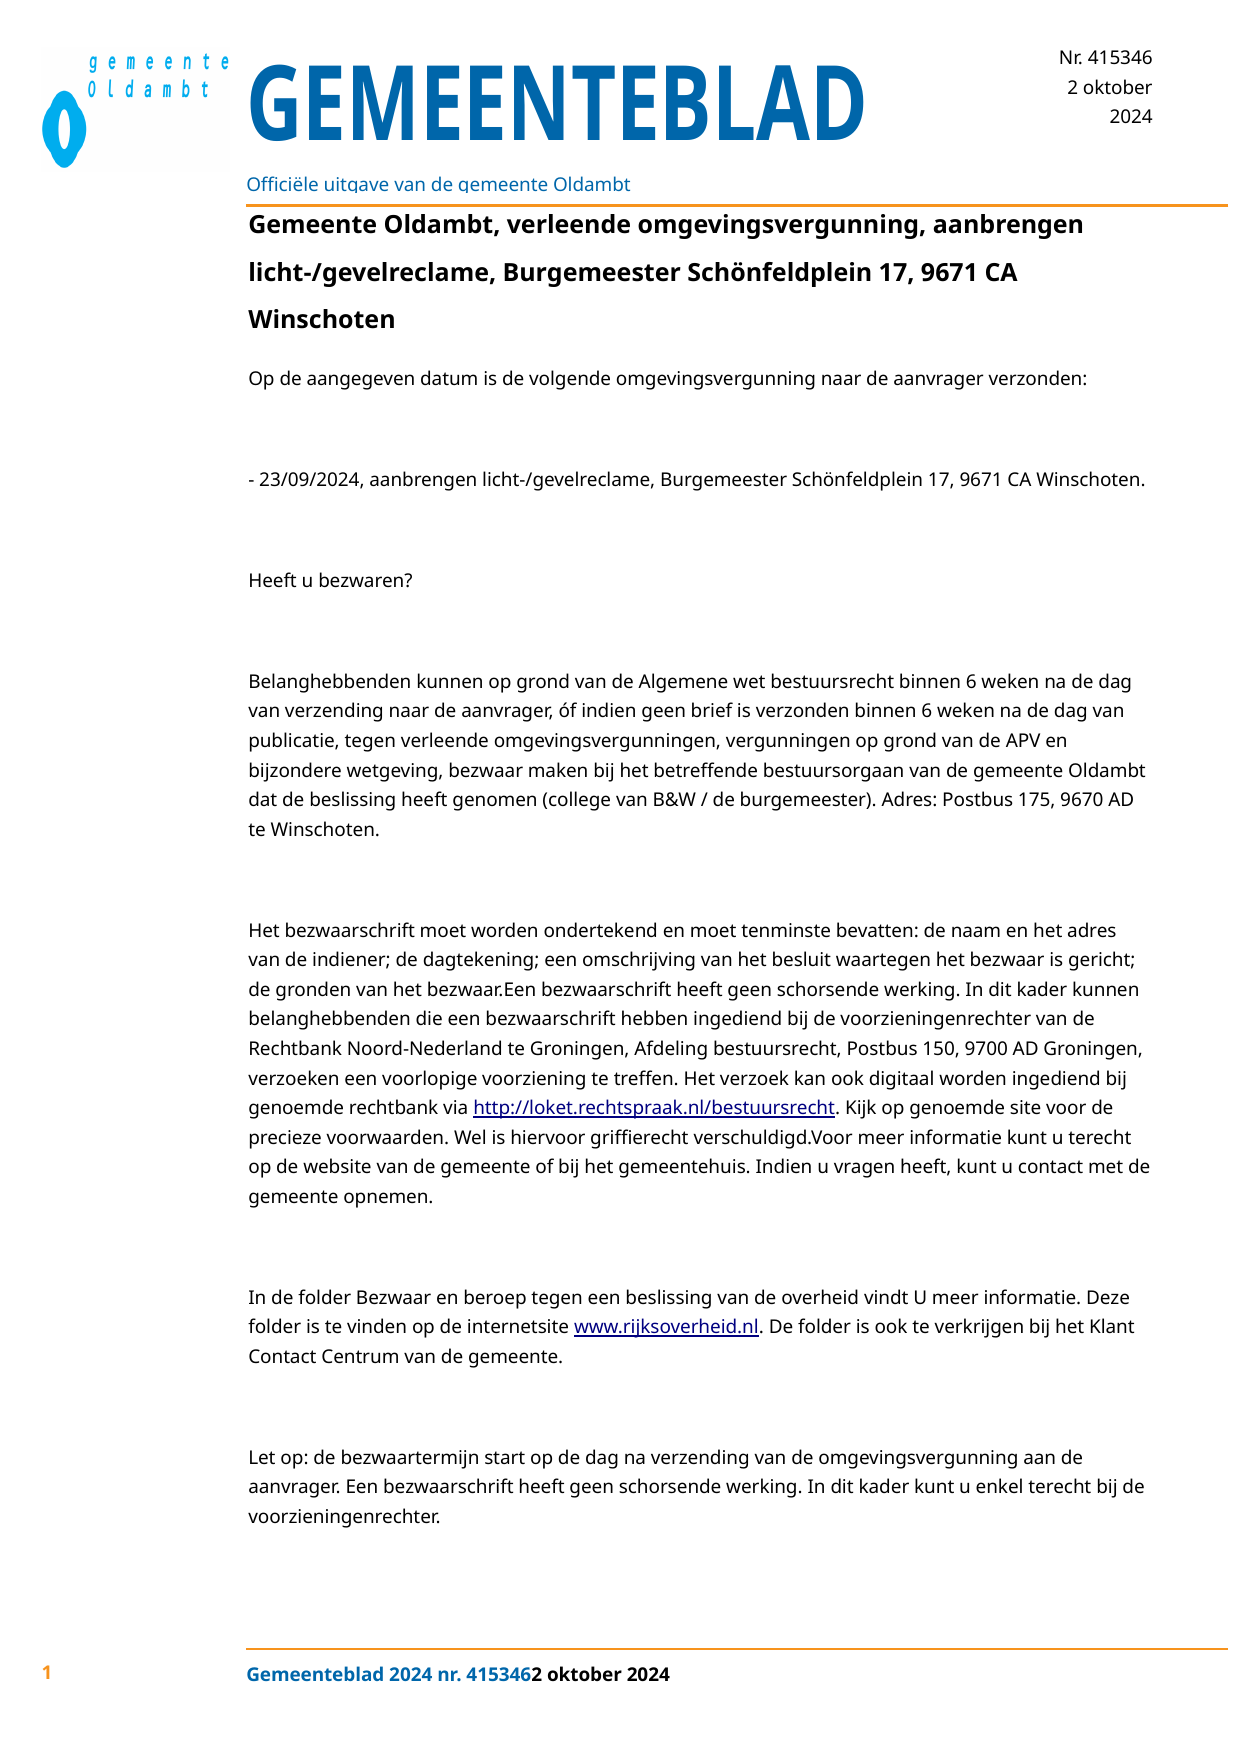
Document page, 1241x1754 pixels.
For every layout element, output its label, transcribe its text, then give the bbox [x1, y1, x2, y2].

text In de folder Bezwaar en beroep tegen een beslissing van de overheid vindt U meer informatie. Deze folder is te vinden op de internetsite www.rijksoverheid.nl. De folder is ook te verkrijgen bij het Klant Contact Centrum van de gemeente. [248, 1284, 1152, 1369]
text Belanghebbenden kunnen op grond van de Algemene wet bestuursrecht binnen 6 weken na de dag van verzending naar de aanvrager, óf indien geen brief is verzonden binnen 6 weken na de dag van publicatie, tegen verleende omgevingsvergunningen, vergunningen op grond van de APV en bijzondere wetgeving, bezwaar maken bij het betreffende bestuursorgaan van de gemeente Oldambt dat de beslissing heeft genomen (college van B&W / de burgemeester). Adres: Postbus 175, 9670 AD te Winschoten. [248, 668, 1152, 842]
text Op de aangegeven datum is de volgende omgevingsvergunning naar de aanvrager verzonden: [248, 366, 1152, 391]
picture [41, 47, 231, 172]
text - 23/09/2024, aanbrengen licht-/gevelreclame, Burgemeester Schönfeldplein 17, 9671 CA Winschoten. [248, 466, 1152, 492]
text Het bezwaarschrift moet worden ondertekend en moet tenminste bevatten: de naam en het adres van de indiener; de dagtekening; een omschrijving van het besluit waartegen het bezwaar is gericht; de gronden van het bezwaar.Een bezwaarschrift heeft geen schorsende werking. In dit kader kunnen belanghebbenden die een bezwaarschrift hebben ingediend bij de voorzieningenrechter van de Rechtbank Noord-Nederland te Groningen, Afdeling bestuursrecht, Postbus 150, 9700 AD Groningen, verzoeken een voorlopige voorziening te treffen. Het verzoek kan ook digitaal worden ingediend bij genoemde rechtbank via http://loket.rechtspraak.nl/bestuursrecht. Kijk op genoemde site voor de precieze voorwaarden. Wel is hiervoor griffierecht verschuldigd.Voor meer informatie kunt u terecht op de website van de gemeente of bij het gemeentehuis. Indien u vragen heeft, kunt u contact met de gemeente opnemen. [248, 917, 1152, 1209]
text Gemeente Oldambt, verleende omgevingsvergunning, aanbrengen licht-/gevelreclame, Burgemeester Schönfeldplein 17, 9671 CA Winschoten [248, 207, 1152, 336]
text Heeft u bezwaren? [248, 567, 1152, 593]
text Let op: de bezwaartermijn start op de dag na verzending van de omgevingsvergunning aan de aanvrager. Een bezwaarschrift heeft geen schorsende werking. In dit kader kunt u enkel terecht bij de voorzieningenrechter. [248, 1444, 1152, 1529]
